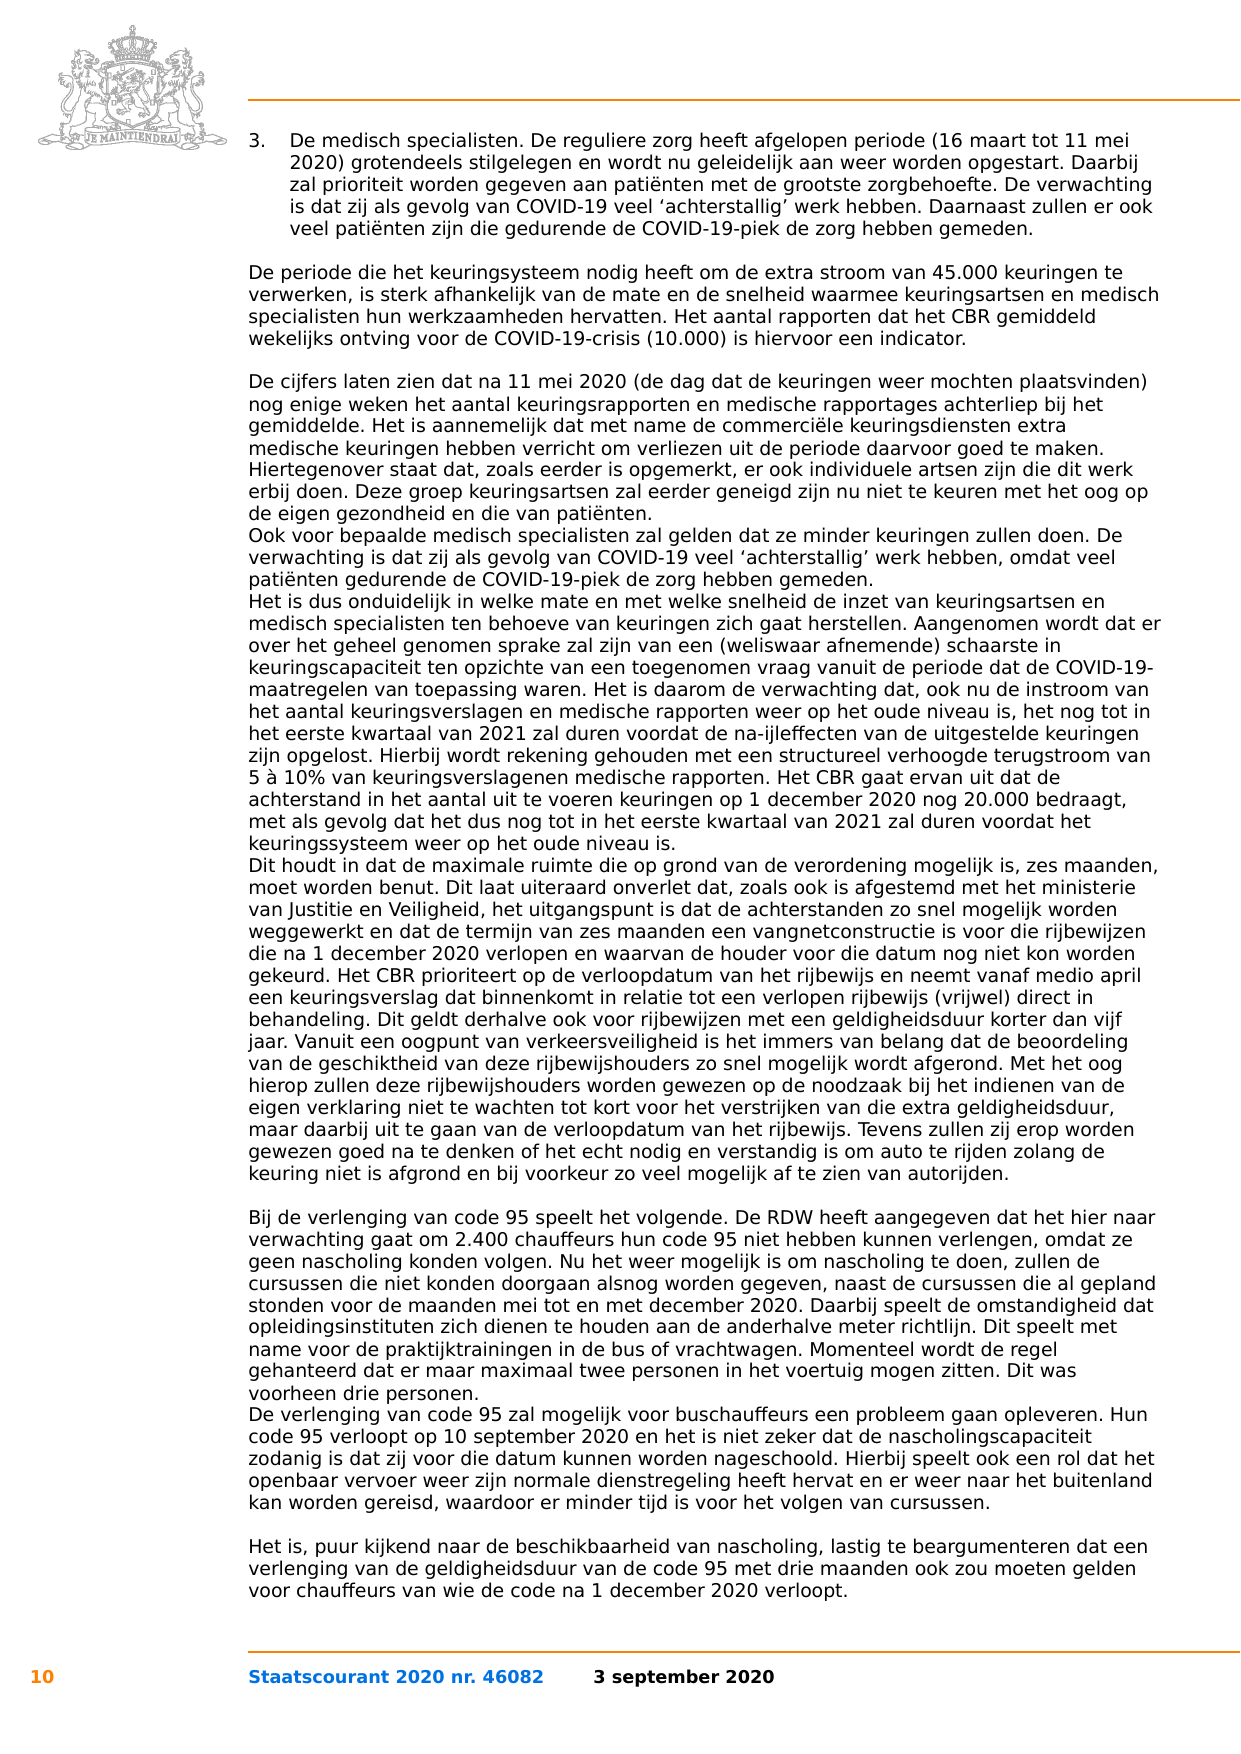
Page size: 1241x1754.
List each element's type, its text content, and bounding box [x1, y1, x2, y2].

picture [38, 25, 227, 150]
text Hiertegenover staat dat, zoals eerder is opgemerkt, er ook individuele artsen zijn die dit werk erbij doen. Deze groep keuringsartsen zal eerder geneigd zijn nu niet te keuren met het oog op de eigen gezondheid en die van patiënten. [248, 459, 1163, 525]
text De periode die het keuringsysteem nodig heeft om de extra stroom van 45.000 keuringen te verwerken, is sterk afhankelijk van de mate en de snelheid waarmee keuringsartsen en medisch specialisten hun werkzaamheden hervatten. Het aantal rapporten dat het CBR gemiddeld wekelijks ontving voor de COVID-19-crisis (10.000) is hiervoor een indicator. [248, 262, 1163, 349]
text 3. De medisch specialisten. De reguliere zorg heeft afgelopen periode (16 maart tot 11 mei 2020) grotendeels stilgelegen en wordt nu geleidelijk aan weer worden opgestart. Daarbij zal prioriteit worden gegeven aan patiënten met de grootste zorgbehoefte. De verwachting is dat zij als gevolg van COVID-19 veel ‘achterstallig’ werk hebben. Daarnaast zullen er ook veel patiënten zijn die gedurende de COVID-19-piek de zorg hebben gemeden. [248, 130, 1163, 240]
text Bij de verlenging van code 95 speelt het volgende. De RDW heeft aangegeven dat het hier naar verwachting gaat om 2.400 chauffeurs hun code 95 niet hebben kunnen verlengen, omdat ze geen nascholing konden volgen. Nu het weer mogelijk is om nascholing te doen, zullen de cursussen die niet konden doorgaan alsnog worden gegeven, naast de cursussen die al gepland stonden voor de maanden mei tot en met december 2020. Daarbij speelt de omstandigheid dat opleidingsinstituten zich dienen te houden aan de anderhalve meter richtlijn. Dit speelt met name voor de praktijktrainingen in de bus of vrachtwagen. Momenteel wordt de regel gehanteerd dat er maar maximaal twee personen in het voertuig mogen zitten. Dit was voorheen drie personen. [248, 1207, 1163, 1404]
text Het is, puur kijkend naar de beschikbaarheid van nascholing, lastig te beargumenteren dat een verlenging van de geldigheidsduur van de code 95 met drie maanden ook zou moeten gelden voor chauffeurs van wie de code na 1 december 2020 verloopt. [248, 1536, 1163, 1602]
text Dit houdt in dat de maximale ruimte die op grond van de verordening mogelijk is, zes maanden, moet worden benut. Dit laat uiteraard onverlet dat, zoals ook is afgestemd met het ministerie van Justitie en Veiligheid, het uitgangspunt is dat de achterstanden zo snel mogelijk worden weggewerkt en dat de termijn van zes maanden een vangnetconstructie is voor die rijbewijzen die na 1 december 2020 verlopen en waarvan de houder voor die datum nog niet kon worden gekeurd. Het CBR prioriteert op de verloopdatum van het rijbewijs en neemt vanaf medio april een keuringsverslag dat binnenkomt in relatie tot een verlopen rijbewijs (vrijwel) direct in behandeling. Dit geldt derhalve ook voor rijbewijzen met een geldigheidsduur korter dan vijf jaar. Vanuit een oogpunt van verkeersveiligheid is het immers van belang dat de beoordeling van de geschiktheid van deze rijbewijshouders zo snel mogelijk wordt afgerond. Met het oog hierop zullen deze rijbewijshouders worden gewezen op de noodzaak bij het indienen van de eigen verklaring niet te wachten tot kort voor het verstrijken van die extra geldigheidsduur, maar daarbij uit te gaan van de verloopdatum van het rijbewijs. Tevens zullen zij erop worden gewezen goed na te denken of het echt nodig en verstandig is om auto te rijden zolang de keuring niet is afgrond en bij voorkeur zo veel mogelijk af te zien van autorijden. [248, 855, 1163, 1185]
text Ook voor bepaalde medisch specialisten zal gelden dat ze minder keuringen zullen doen. De verwachting is dat zij als gevolg van COVID-19 veel ‘achterstallig’ werk hebben, omdat veel patiënten gedurende de COVID-19-piek de zorg hebben gemeden. [248, 525, 1163, 591]
text Het is dus onduidelijk in welke mate en met welke snelheid de inzet van keuringsartsen en medisch specialisten ten behoeve van keuringen zich gaat herstellen. Aangenomen wordt dat er over het geheel genomen sprake zal zijn van een (weliswaar afnemende) schaarste in keuringscapaciteit ten opzichte van een toegenomen vraag vanuit de periode dat de COVID-19-maatregelen van toepassing waren. Het is daarom de verwachting dat, ook nu de instroom van het aantal keuringsverslagen en medische rapporten weer op het oude niveau is, het nog tot in het eerste kwartaal van 2021 zal duren voordat de na-ijleffecten van de uitgestelde keuringen zijn opgelost. Hierbij wordt rekening gehouden met een structureel verhoogde terugstroom van 5 à 10% van keuringsverslagenen medische rapporten. Het CBR gaat ervan uit dat de achterstand in het aantal uit te voeren keuringen op 1 december 2020 nog 20.000 bedraagt, met als gevolg dat het dus nog tot in het eerste kwartaal van 2021 zal duren voordat het keuringssysteem weer op het oude niveau is. [248, 591, 1163, 855]
text De verlenging van code 95 zal mogelijk voor buschauffeurs een probleem gaan opleveren. Hun code 95 verloopt op 10 september 2020 en het is niet zeker dat de nascholingscapaciteit zodanig is dat zij voor die datum kunnen worden nageschoold. Hierbij speelt ook een rol dat het openbaar vervoer weer zijn normale dienstregeling heeft hervat en er weer naar het buitenland kan worden gereisd, waardoor er minder tijd is voor het volgen van cursussen. [248, 1404, 1163, 1514]
text De cijfers laten zien dat na 11 mei 2020 (de dag dat de keuringen weer mochten plaatsvinden) nog enige weken het aantal keuringsrapporten en medische rapportages achterliep bij het gemiddelde. Het is aannemelijk dat met name de commerciële keuringsdiensten extra medische keuringen hebben verricht om verliezen uit de periode daarvoor goed te maken. [248, 371, 1163, 459]
